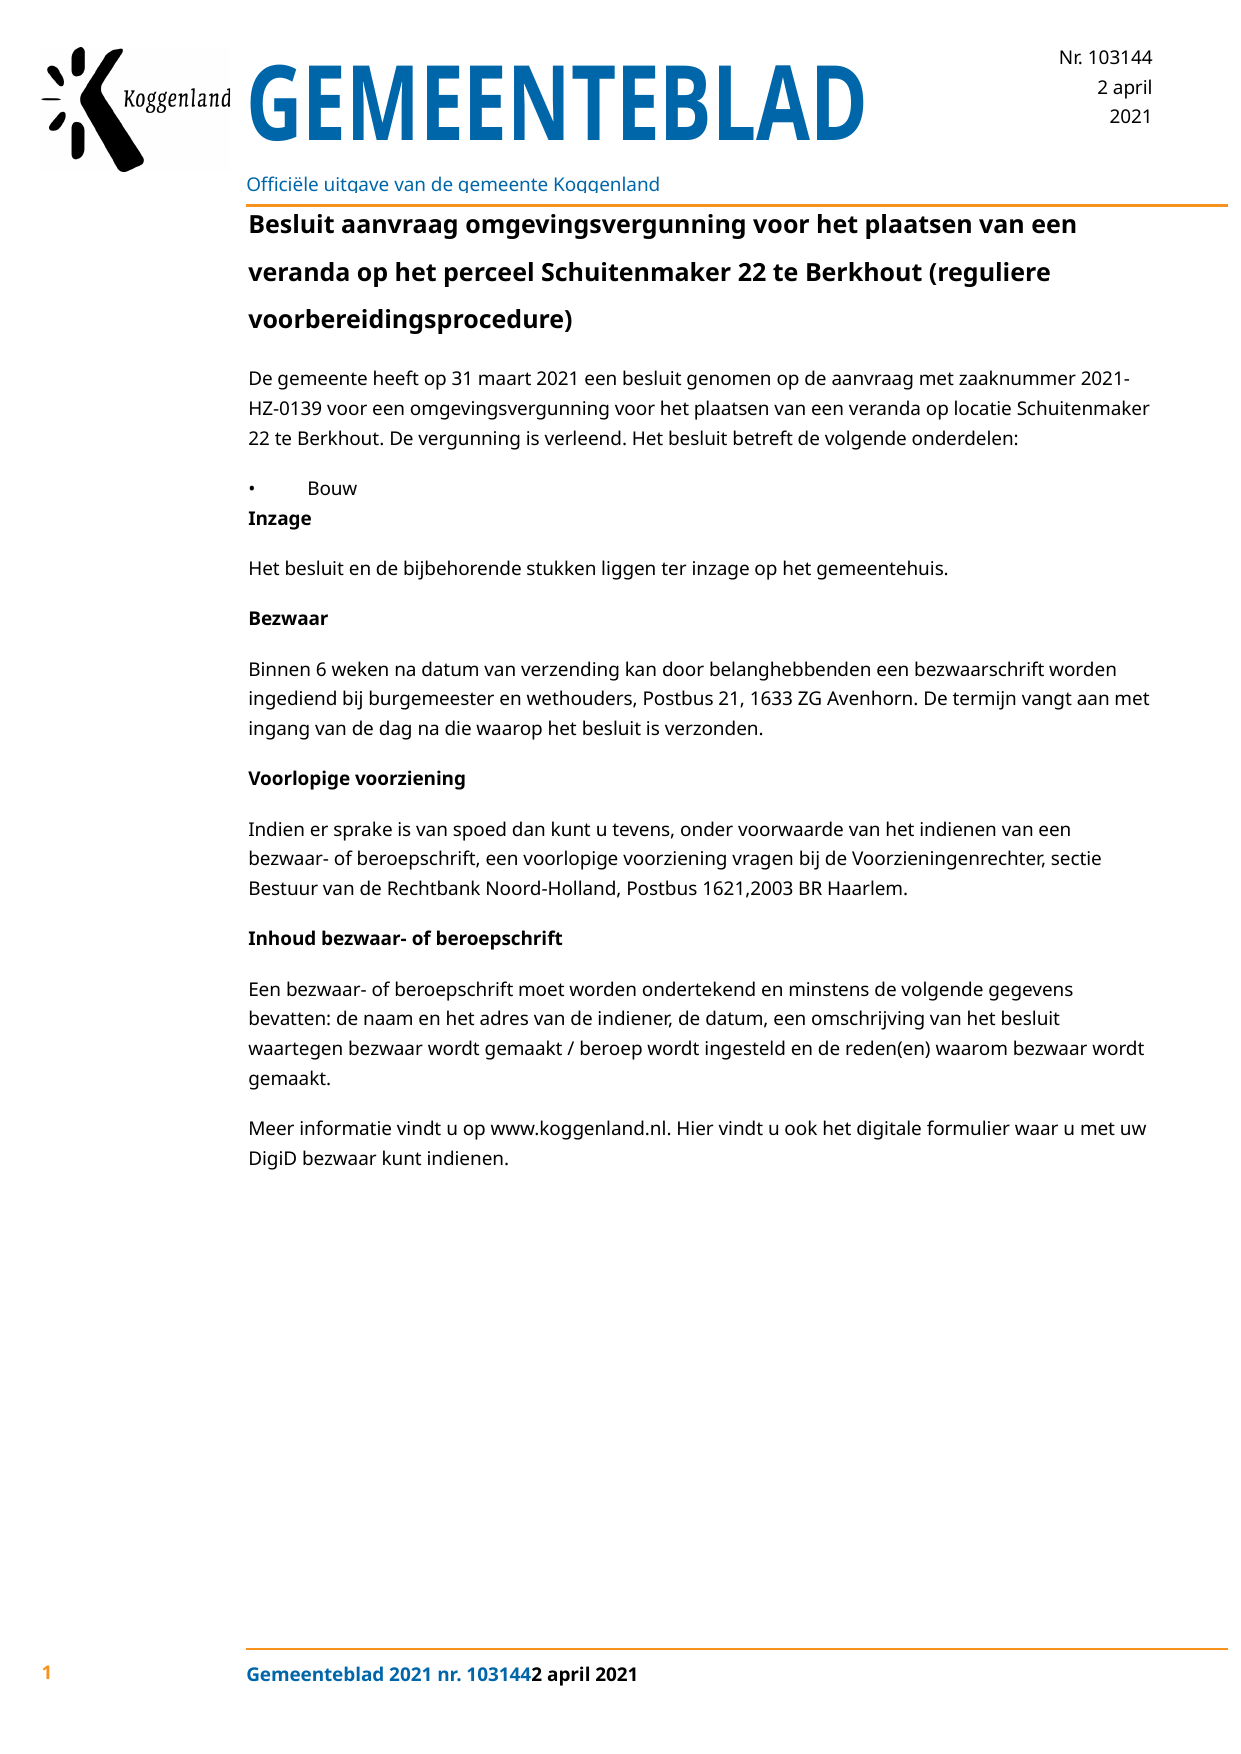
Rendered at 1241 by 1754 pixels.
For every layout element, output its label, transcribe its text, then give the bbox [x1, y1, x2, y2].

text Inzage [248, 505, 1152, 530]
text Inhoud bezwaar- of beroepschrift [248, 926, 1152, 951]
list Bouw [248, 475, 1152, 501]
text Het besluit en de bijbehorende stukken liggen ter inzage op het gemeentehuis. [248, 555, 1152, 581]
text De gemeente heeft op 31 maart 2021 een besluit genomen op de aanvraag met zaaknummer 2021-HZ-0139 voor een omgevingsvergunning voor het plaatsen van een veranda op locatie Schuitenmaker 22 te Berkhout. De vergunning is verleend. Het besluit betreft de volgende onderdelen: [248, 366, 1152, 450]
text Indien er sprake is van spoed dan kunt u tevens, onder voorwaarde van het indienen van een bezwaar- of beroepschrift, een voorlopige voorziening vragen bij de Voorzieningenrechter, sectie Bestuur van de Rechtbank Noord-Holland, Postbus 1621,2003 BR Haarlem. [248, 816, 1152, 901]
text Besluit aanvraag omgevingsvergunning voor het plaatsen van een veranda op het perceel Schuitenmaker 22 te Berkhout (reguliere voorbereidingsprocedure) [248, 207, 1152, 336]
text Binnen 6 weken na datum van verzending kan door belanghebbenden een bezwaarschrift worden ingediend bij burgemeester en wethouders, Postbus 21, 1633 ZG Avenhorn. De termijn vangt aan met ingang van de dag na die waarop het besluit is verzonden. [248, 656, 1152, 741]
text Bezwaar [248, 606, 1152, 631]
text Een bezwaar- of beroepschrift moet worden ondertekend en minstens de volgende gegevens bevatten: de naam en het adres van de indiener, de datum, een omschrijving van het besluit waartegen bezwaar wordt gemaakt / beroep wordt ingesteld en de reden(en) waarom bezwaar wordt gemaakt. [248, 976, 1152, 1090]
picture [41, 47, 231, 172]
text Meer informatie vindt u op www.koggenland.nl. Hier vindt u ook het digitale formulier waar u met uw DigiD bezwaar kunt indienen. [248, 1115, 1152, 1170]
text Voorlopige voorziening [248, 766, 1152, 791]
